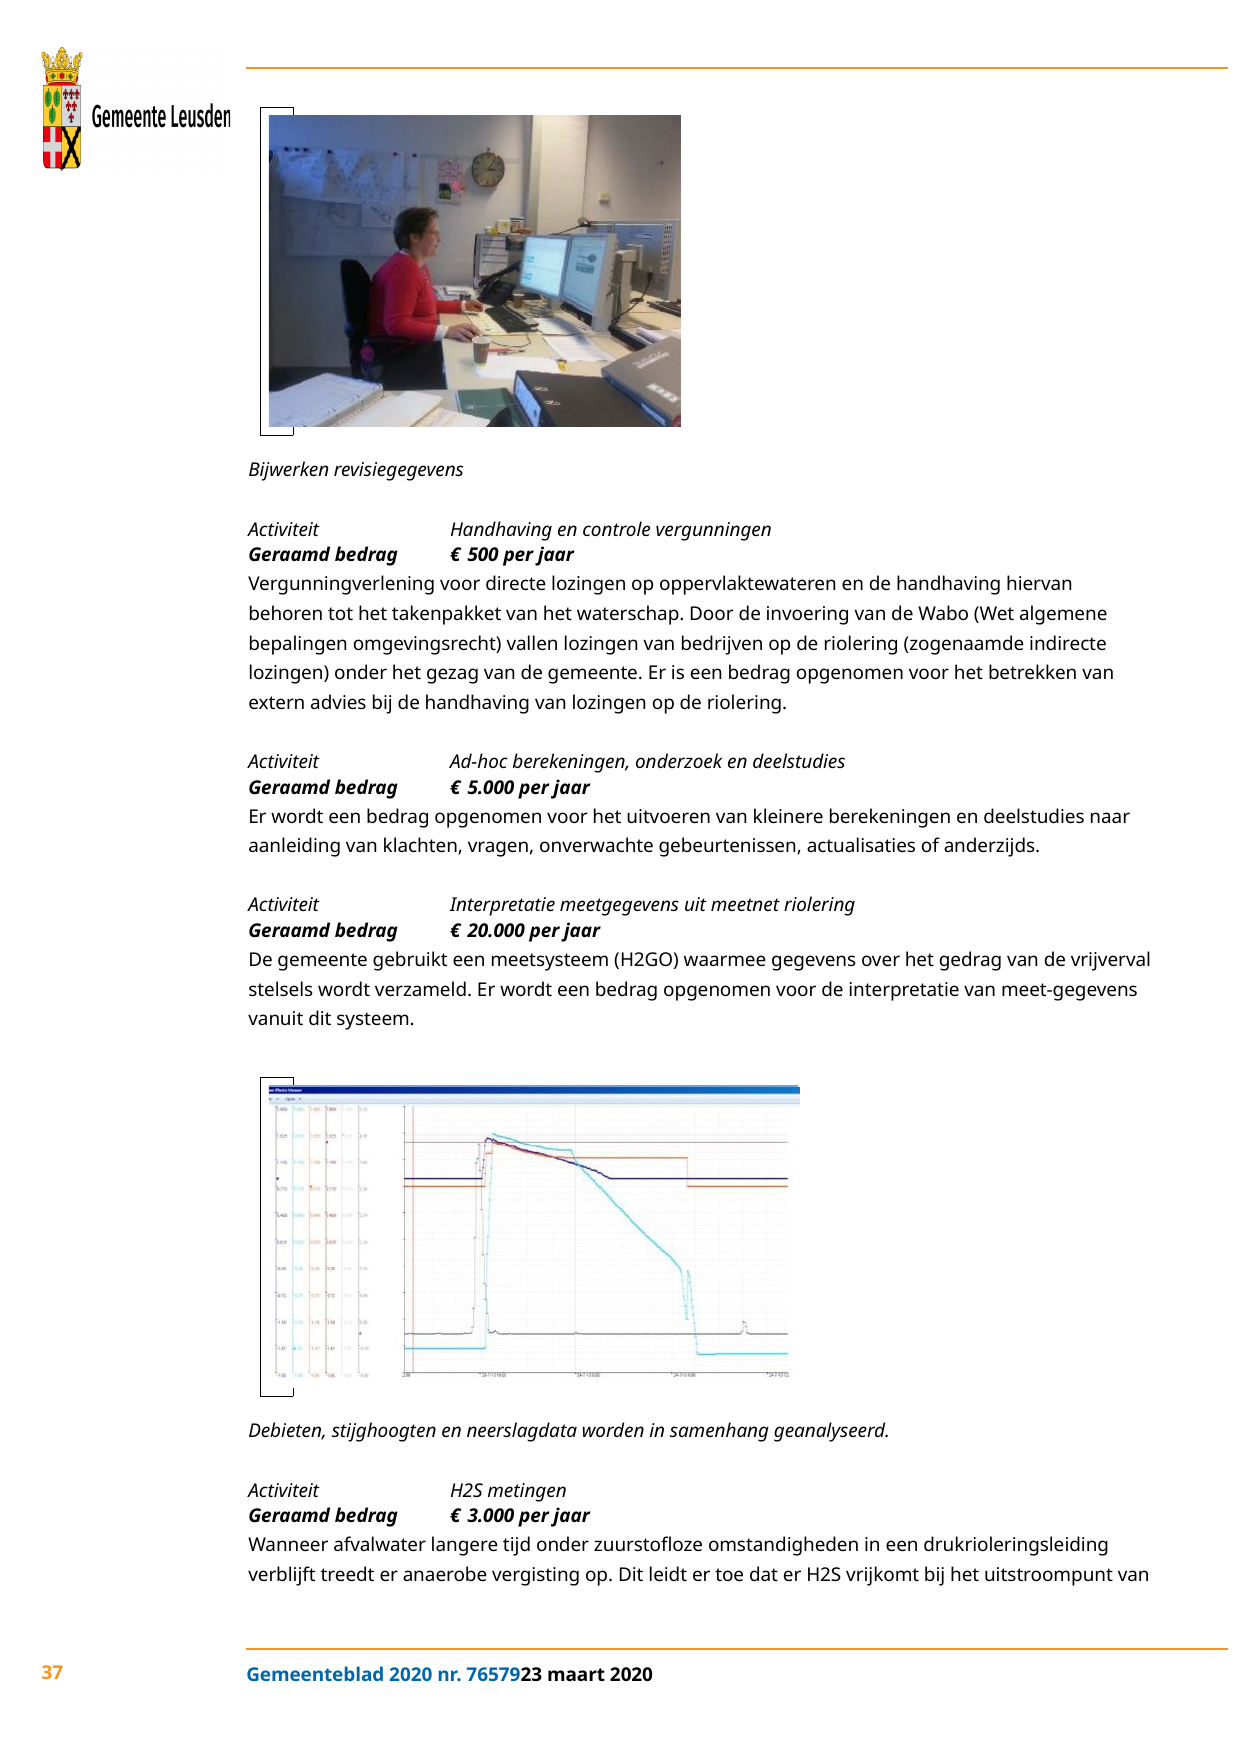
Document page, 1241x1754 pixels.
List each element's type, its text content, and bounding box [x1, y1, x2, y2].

text Bijwerken revisiegegevens [248, 457, 1152, 482]
table_header Activiteit [248, 516, 450, 542]
text Debieten, stijghoogten en neerslagdata worden in samenhang geanalyseerd. [248, 1418, 1152, 1443]
text Wanneer afvalwater langere tijd onder zuurstofloze omstandigheden in een drukrioleringsleiding verblijft treedt er anaerobe vergisting op. Dit leidt er toe dat er H2S vrijkomt bij het uitstroompunt van [248, 1532, 1152, 1587]
table_header Ad-hoc berekeningen, onderzoek en deelstudies [450, 748, 1152, 774]
picture [41, 47, 231, 172]
table_cell Geraamd bedrag [248, 774, 450, 799]
table_cell € 500 per jaar [450, 542, 1152, 567]
table_cell € 5.000 per jaar [450, 774, 1152, 799]
table_cell Geraamd bedrag [248, 918, 450, 943]
table_header Interpretatie meetgegevens uit meetnet riolering [450, 892, 1152, 917]
table_cell Geraamd bedrag [248, 1503, 450, 1528]
table_cell € 3.000 per jaar [450, 1503, 1152, 1528]
text Er wordt een bedrag opgenomen voor het uitvoeren van kleinere berekeningen en deelstudies naar aanleiding van klachten, vragen, onverwachte gebeurtenissen, actualisaties of anderzijds. [248, 803, 1152, 858]
table_header H2S metingen [450, 1477, 1152, 1503]
table_header Activiteit [248, 892, 450, 917]
picture [268, 115, 683, 427]
table_cell € 20.000 per jaar [450, 918, 1152, 943]
table_cell Geraamd bedrag [248, 542, 450, 567]
text Vergunningverlening voor directe lozingen op oppervlaktewateren en de handhaving hiervan behoren tot het takenpakket van het waterschap. Door de invoering van de Wabo (Wet algemene bepalingen omgevingsrecht) vallen lozingen van bedrijven op de riolering (zogenaamde indirecte lozingen) onder het gezag van de gemeente. Er is een bedrag opgenomen voor het betrekken van extern advies bij de handhaving van lozingen op de riolering. [248, 571, 1152, 714]
picture [268, 1085, 801, 1388]
table_header Activiteit [248, 748, 450, 774]
text De gemeente gebruikt een meetsysteem (H2GO) waarmee gegevens over het gedrag van de vrijverval stelsels wordt verzameld. Er wordt een bedrag opgenomen voor de interpretatie van meet-gegevens vanuit dit systeem. [248, 946, 1152, 1031]
table_header Activiteit [248, 1477, 450, 1503]
table_header Handhaving en controle vergunningen [450, 516, 1152, 542]
